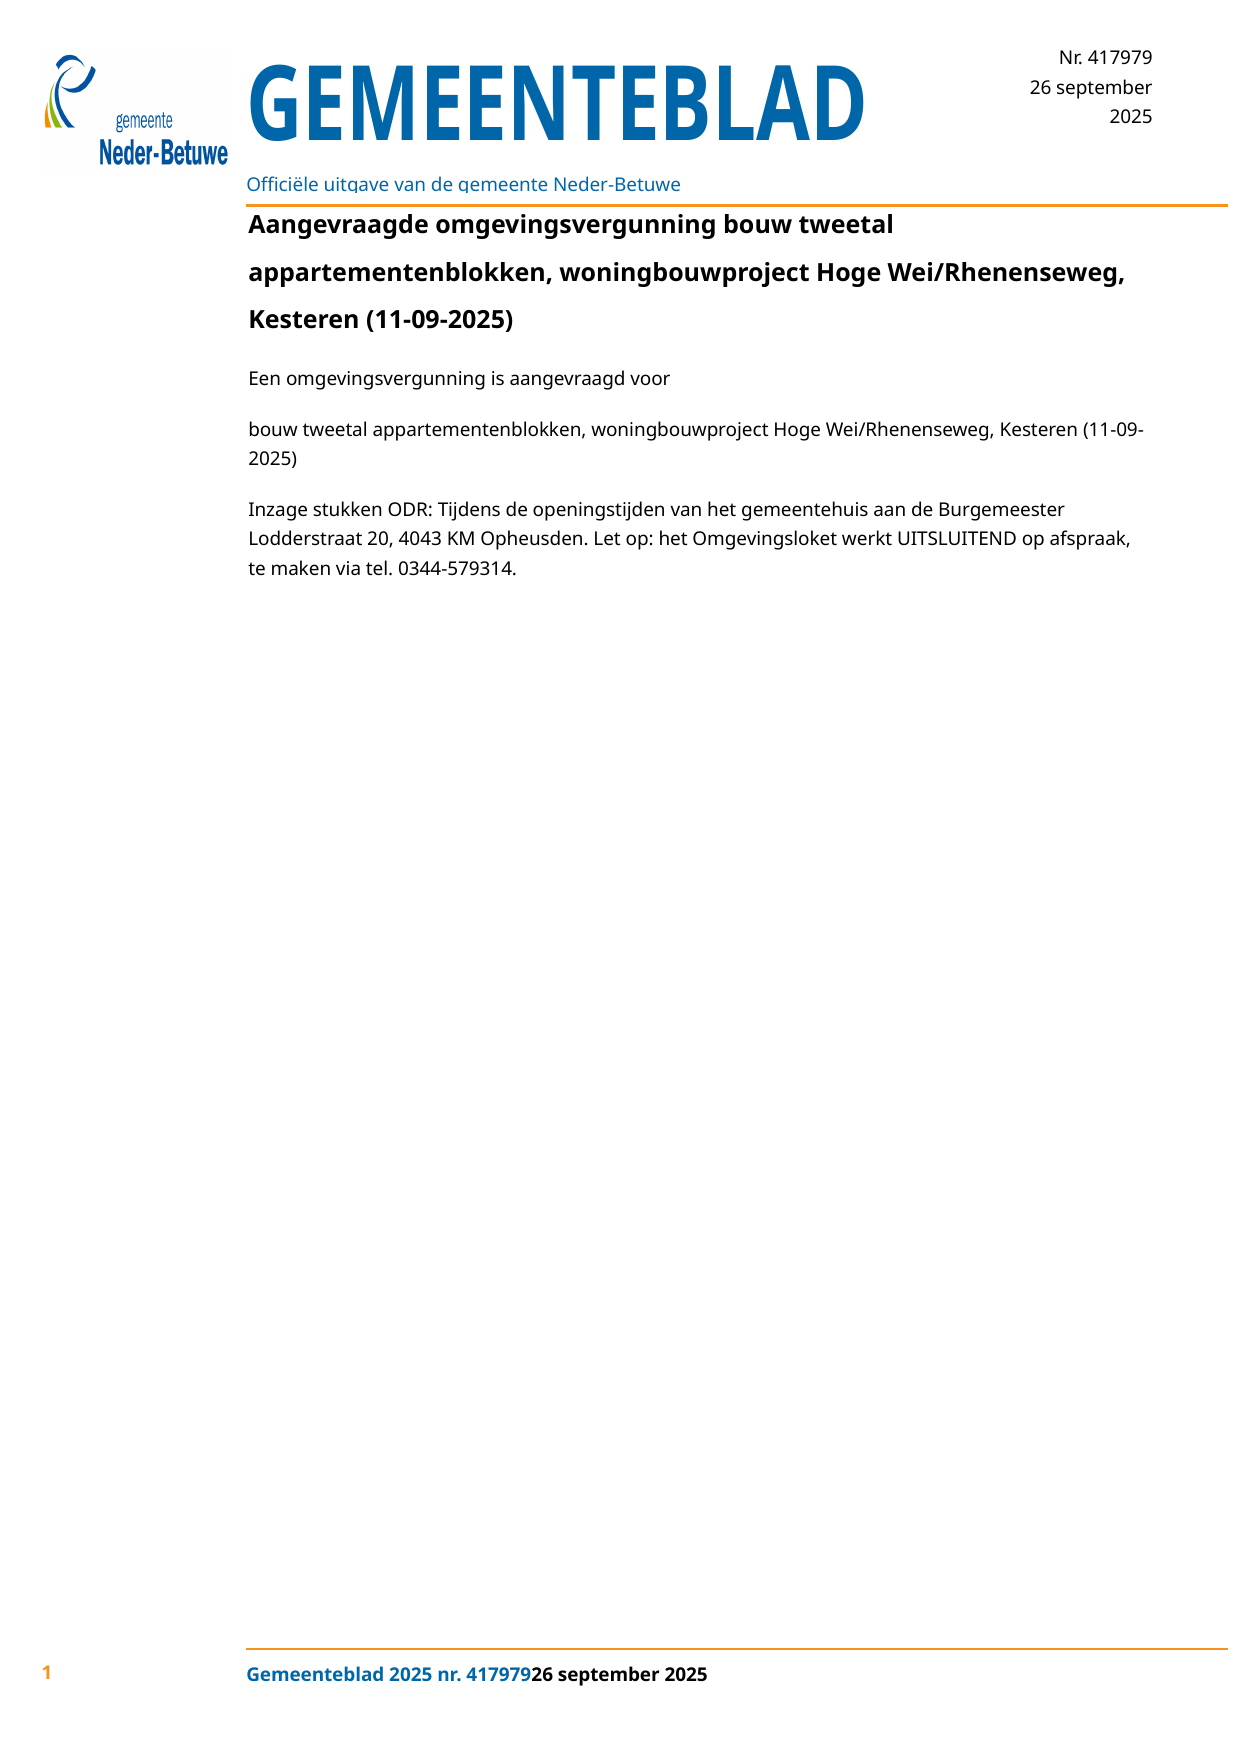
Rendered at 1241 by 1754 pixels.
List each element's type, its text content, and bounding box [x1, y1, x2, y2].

text Een omgevingsvergunning is aangevraagd voor [248, 366, 1152, 391]
text Inzage stukken ODR: Tijdens de openingstijden van het gemeentehuis aan de Burgemeester Lodderstraat 20, 4043 KM Opheusden. Let op: het Omgevingsloket werkt UITSLUITEND op afspraak, te maken via tel. 0344-579314. [248, 496, 1152, 581]
text bouw tweetal appartementenblokken, woningbouwproject Hoge Wei/Rhenenseweg, Kesteren (11-09-2025) [248, 416, 1152, 471]
text Aangevraagde omgevingsvergunning bouw tweetal appartementenblokken, woningbouwproject Hoge Wei/Rhenenseweg, Kesteren (11-09-2025) [248, 207, 1152, 336]
picture [41, 47, 231, 172]
